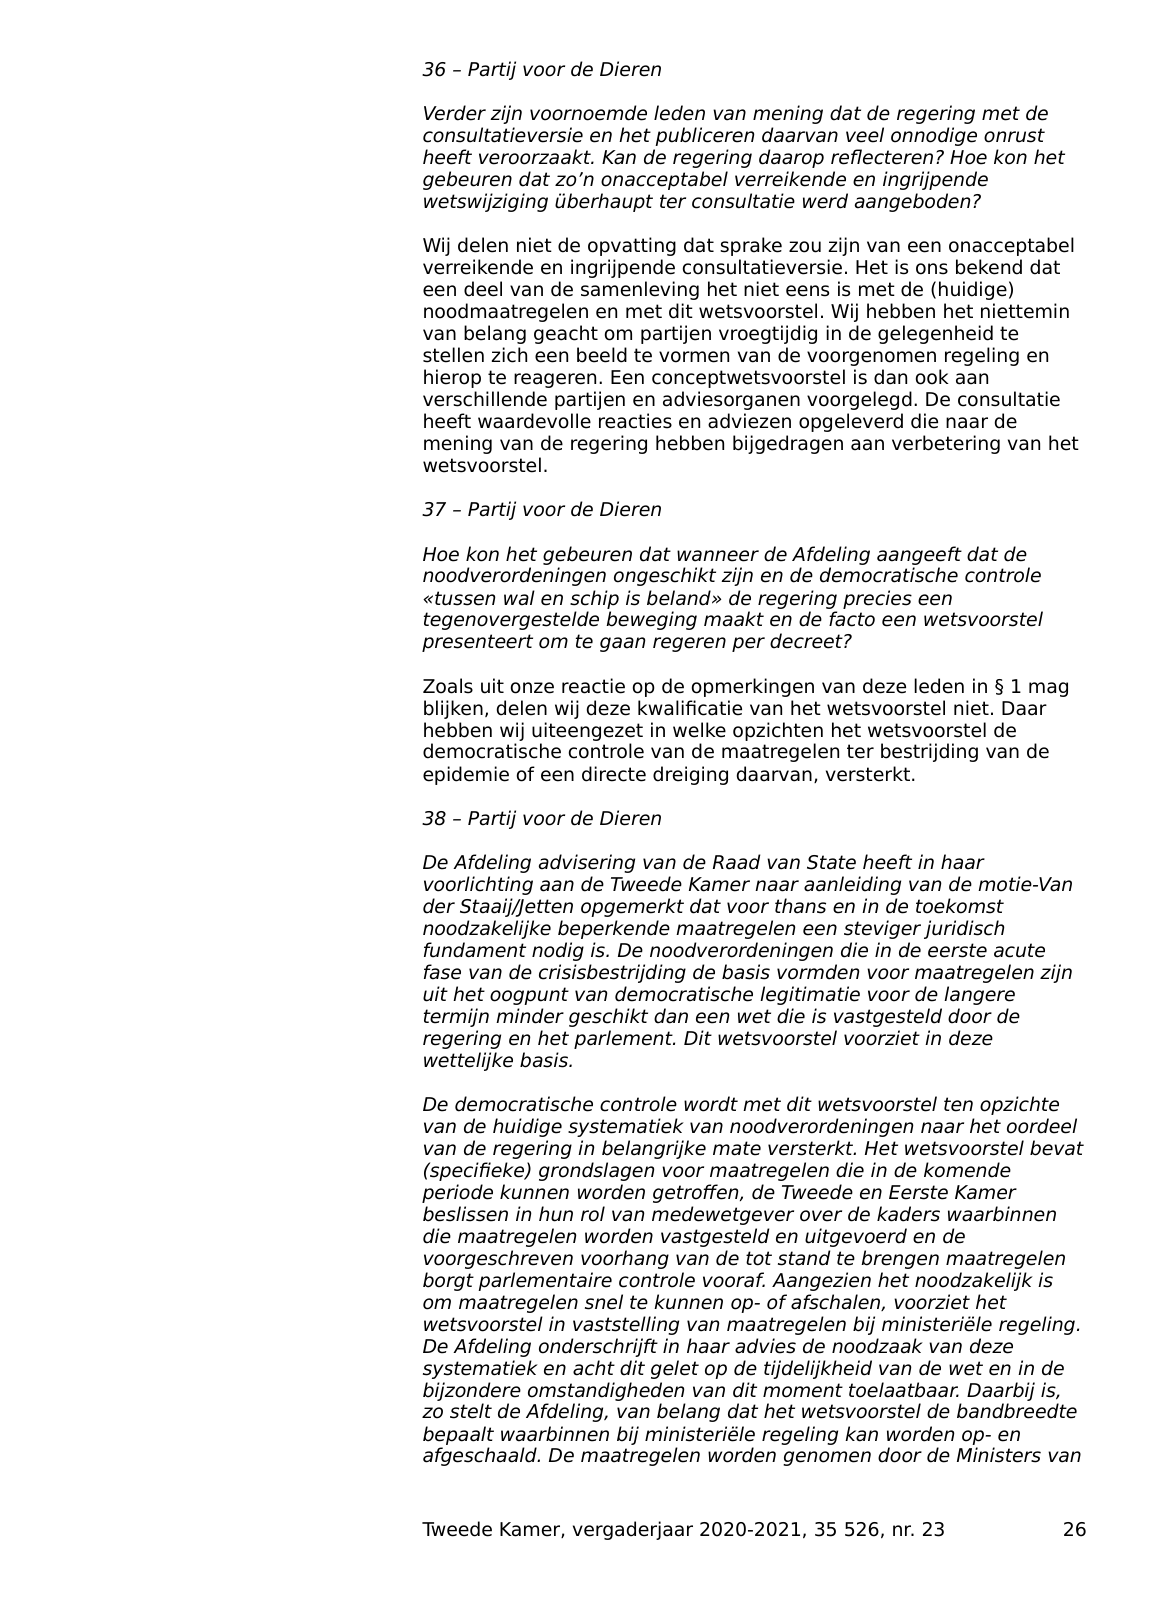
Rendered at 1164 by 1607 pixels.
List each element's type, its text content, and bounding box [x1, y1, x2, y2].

text Verder zijn voornoemde leden van mening dat de regering met de consultatieversie en het publiceren daarvan veel onnodige onrust heeft veroorzaakt. Kan de regering daarop reflecteren? Hoe kon het gebeuren dat zo’n onacceptabel verreikende en ingrijpende wetswijziging überhaupt ter consultatie werd aangeboden? [422, 103, 1087, 213]
text De democratische controle wordt met dit wetsvoorstel ten opzichte van de huidige systematiek van noodverordeningen naar het oordeel van de regering in belangrijke mate versterkt. Het wetsvoorstel bevat (specifieke) grondslagen voor maatregelen die in de komende periode kunnen worden getroffen, de Tweede en Eerste Kamer beslissen in hun rol van medewetgever over de kaders waarbinnen die maatregelen worden vastgesteld en uitgevoerd en de voorgeschreven voorhang van de tot stand te brengen maatregelen borgt parlementaire controle vooraf. Aangezien het noodzakelijk is om maatregelen snel te kunnen op- of afschalen, voorziet het wetsvoorstel in vaststelling van maatregelen bij ministeriële regeling. De Afdeling onderschrijft in haar advies de noodzaak van deze systematiek en acht dit gelet op de tijdelijkheid van de wet en in de bijzondere omstandigheden van dit moment toelaatbaar. Daarbij is, zo stelt de Afdeling, van belang dat het wetsvoorstel de bandbreedte bepaalt waarbinnen bij ministeriële regeling kan worden op- en afgeschaald. De maatregelen worden genomen door de Ministers van [422, 1094, 1087, 1467]
subtitle 37 – Partij voor de Dieren [422, 499, 1087, 521]
text Hoe kon het gebeuren dat wanneer de Afdeling aangeeft dat de noodverordeningen ongeschikt zijn en de democratische controle «tussen wal en schip is beland» de regering precies een tegenovergestelde beweging maakt en de facto een wetsvoorstel presenteert om te gaan regeren per decreet? [422, 543, 1087, 653]
text Zoals uit onze reactie op de opmerkingen van deze leden in § 1 mag blijken, delen wij deze kwalificatie van het wetsvoorstel niet. Daar hebben wij uiteengezet in welke opzichten het wetsvoorstel de democratische controle van de maatregelen ter bestrijding van de epidemie of een directe dreiging daarvan, versterkt. [422, 676, 1087, 785]
subtitle 38 – Partij voor de Dieren [422, 808, 1087, 829]
subtitle 36 – Partij voor de Dieren [422, 59, 1087, 81]
text Wij delen niet de opvatting dat sprake zou zijn van een onacceptabel verreikende en ingrijpende consultatieversie. Het is ons bekend dat een deel van de samenleving het niet eens is met de (huidige) noodmaatregelen en met dit wetsvoorstel. Wij hebben het niettemin van belang geacht om partijen vroegtijdig in de gelegenheid te stellen zich een beeld te vormen van de voorgenomen regeling en hierop te reageren. Een conceptwetsvoorstel is dan ook aan verschillende partijen en adviesorganen voorgelegd. De consultatie heeft waardevolle reacties en adviezen opgeleverd die naar de mening van de regering hebben bijgedragen aan verbetering van het wetsvoorstel. [422, 235, 1087, 477]
text De Afdeling advisering van de Raad van State heeft in haar voorlichting aan de Tweede Kamer naar aanleiding van de motie-Van der Staaij/Jetten opgemerkt dat voor thans en in de toekomst noodzakelijke beperkende maatregelen een steviger juridisch fundament nodig is. De noodverordeningen die in de eerste acute fase van de crisisbestrijding de basis vormden voor maatregelen zijn uit het oogpunt van democratische legitimatie voor de langere termijn minder geschikt dan een wet die is vastgesteld door de regering en het parlement. Dit wetsvoorstel voorziet in deze wettelijke basis. [422, 852, 1087, 1072]
